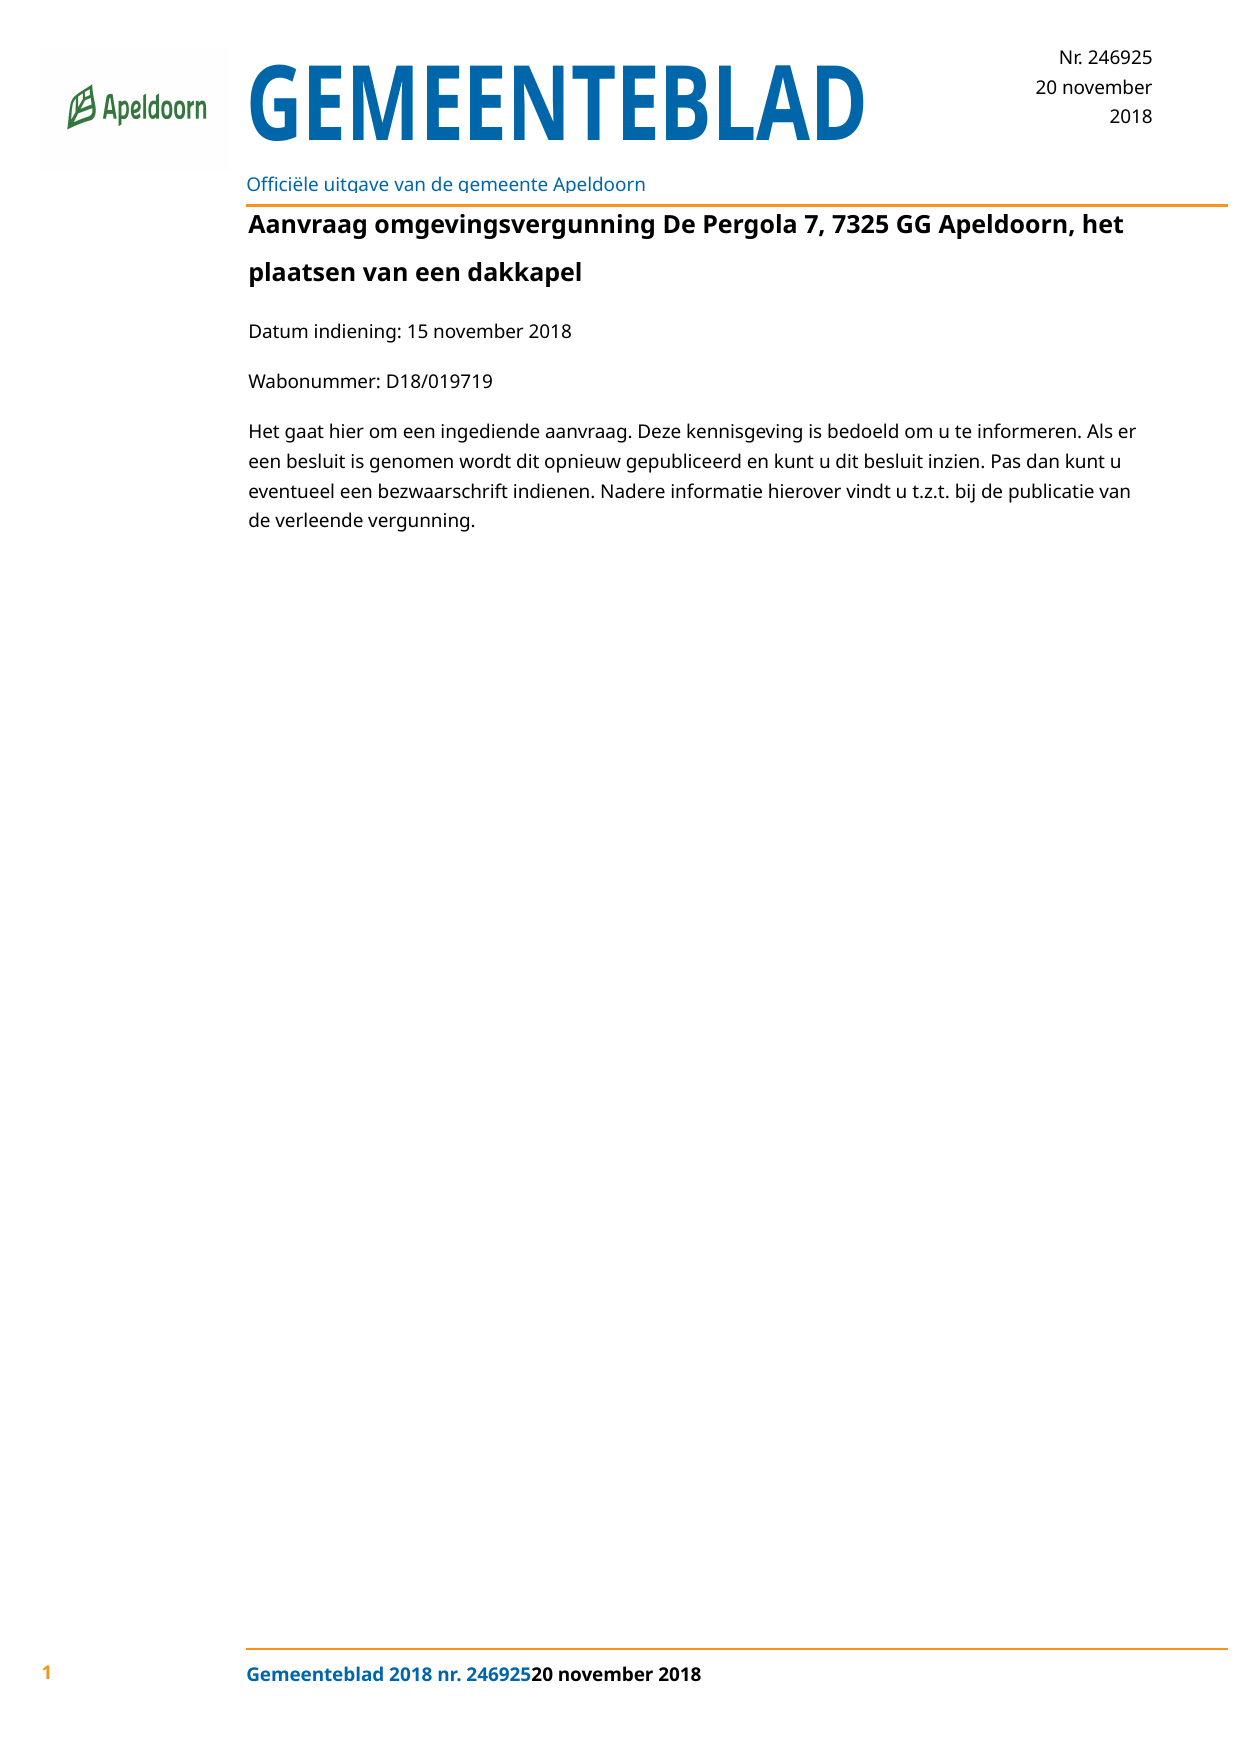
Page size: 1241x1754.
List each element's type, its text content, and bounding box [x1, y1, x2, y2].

text Aanvraag omgevingsvergunning De Pergola 7, 7325 GG Apeldoorn, het plaatsen van een dakkapel [248, 207, 1152, 288]
picture [41, 47, 231, 172]
text Datum indiening: 15 november 2018 [248, 318, 1152, 344]
text Het gaat hier om een ingediende aanvraag. Deze kennisgeving is bedoeld om u te informeren. Als er een besluit is genomen wordt dit opnieuw gepubliceerd en kunt u dit besluit inzien. Pas dan kunt u eventueel een bezwaarschrift indienen. Nadere informatie hierover vindt u t.z.t. bij de publicatie van de verleende vergunning. [248, 419, 1152, 533]
text Wabonummer: D18/019719 [248, 368, 1152, 394]
